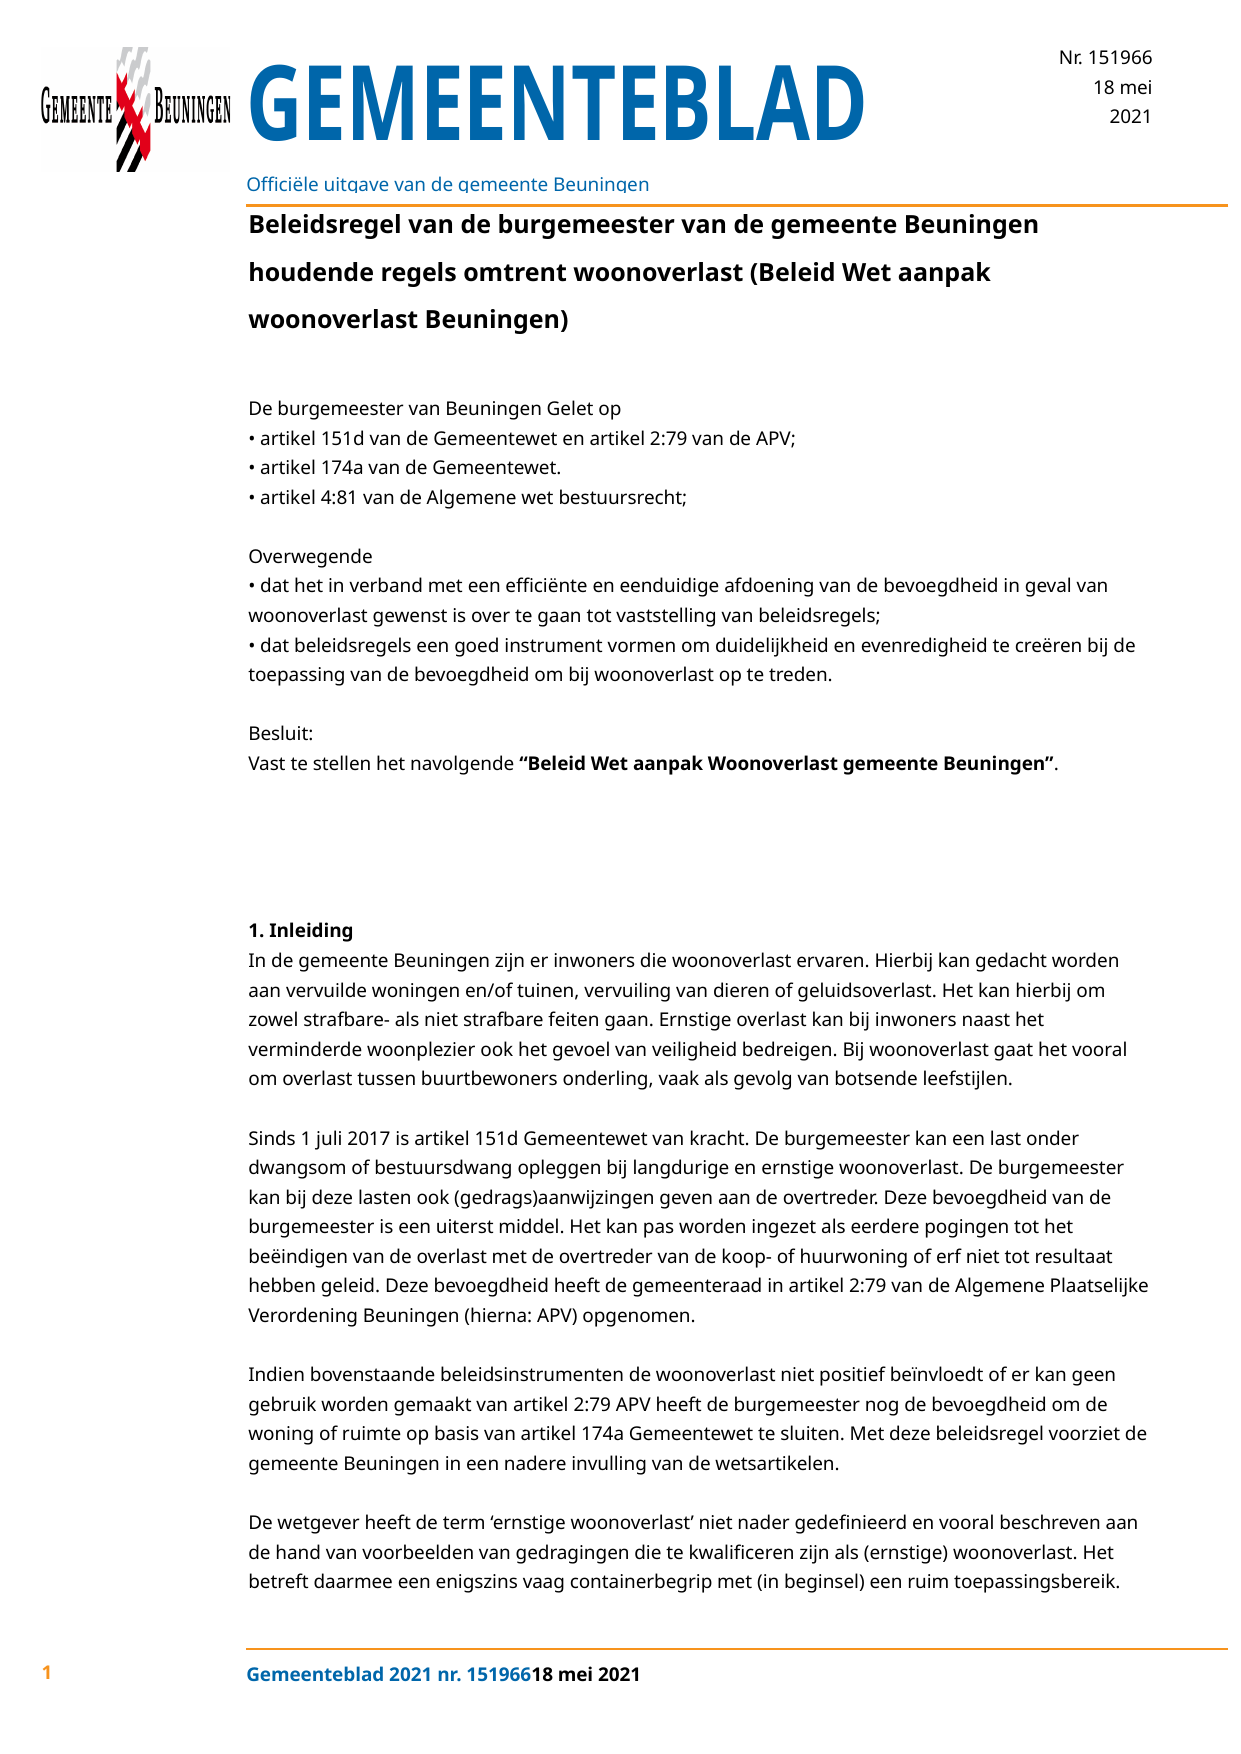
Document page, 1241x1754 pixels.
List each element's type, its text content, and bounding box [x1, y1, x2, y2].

text Sinds 1 juli 2017 is artikel 151d Gemeentewet van kracht. De burgemeester kan een last onder dwangsom of bestuursdwang opleggen bij langdurige en ernstige woonoverlast. De burgemeester kan bij deze lasten ook (gedrags)aanwijzingen geven aan de overtreder. Deze bevoegdheid van de burgemeester is een uiterst middel. Het kan pas worden ingezet als eerdere pogingen tot het beëindigen van de overlast met de overtreder van de koop- of huurwoning of erf niet tot resultaat hebben geleid. Deze bevoegdheid heeft de gemeenteraad in artikel 2:79 van de Algemene Plaatselijke Verordening Beuningen (hierna: APV) opgenomen. [248, 1125, 1152, 1328]
text In de gemeente Beuningen zijn er inwoners die woonoverlast ervaren. Hierbij kan gedacht worden aan vervuilde woningen en/of tuinen, vervuiling van dieren of geluidsoverlast. Het kan hierbij om zowel strafbare- als niet strafbare feiten gaan. Ernstige overlast kan bij inwoners naast het verminderde woonplezier ook het gevoel van veiligheid bedreigen. Bij woonoverlast gaat het vooral om overlast tussen buurtbewoners onderling, vaak als gevolg van botsende leefstijlen. [248, 947, 1152, 1091]
picture [41, 47, 231, 172]
text • artikel 151d van de Gemeentewet en artikel 2:79 van de APV; [248, 425, 1152, 450]
text • dat beleidsregels een goed instrument vormen om duidelijkheid en evenredigheid te creëren bij de toepassing van de bevoegdheid om bij woonoverlast op te treden. [248, 632, 1152, 687]
text • dat het in verband met een efficiënte en eenduidige afdoening van de bevoegdheid in geval van woonoverlast gewenst is over te gaan tot vaststelling van beleidsregels; [248, 573, 1152, 628]
text Beleidsregel van de burgemeester van de gemeente Beuningen houdende regels omtrent woonoverlast (Beleid Wet aanpak woonoverlast Beuningen) [248, 207, 1152, 336]
text • artikel 4:81 van de Algemene wet bestuursrecht; [248, 484, 1152, 509]
text Overwegende [248, 543, 1152, 569]
text Indien bovenstaande beleidsinstrumenten de woonoverlast niet positief beïnvloedt of er kan geen gebruik worden gemaakt van artikel 2:79 APV heeft de burgemeester nog de bevoegdheid om de woning of ruimte op basis van artikel 174a Gemeentewet te sluiten. Met deze beleidsregel voorziet de gemeente Beuningen in een nadere invulling van de wetsartikelen. [248, 1361, 1152, 1476]
text Besluit: [248, 721, 1152, 746]
text 1. Inleiding [248, 918, 1152, 943]
text De burgemeester van Beuningen Gelet op [248, 395, 1152, 421]
text Vast te stellen het navolgende “Beleid Wet aanpak Woonoverlast gemeente Beuningen”. [248, 750, 1152, 776]
text • artikel 174a van de Gemeentewet. [248, 454, 1152, 480]
text De wetgever heeft de term ‘ernstige woonoverlast’ niet nader gedefinieerd en vooral beschreven aan de hand van voorbeelden van gedragingen die te kwalificeren zijn als (ernstige) woonoverlast. Het betreft daarmee een enigszins vaag containerbegrip met (in beginsel) een ruim toepassingsbereik. [248, 1509, 1152, 1594]
